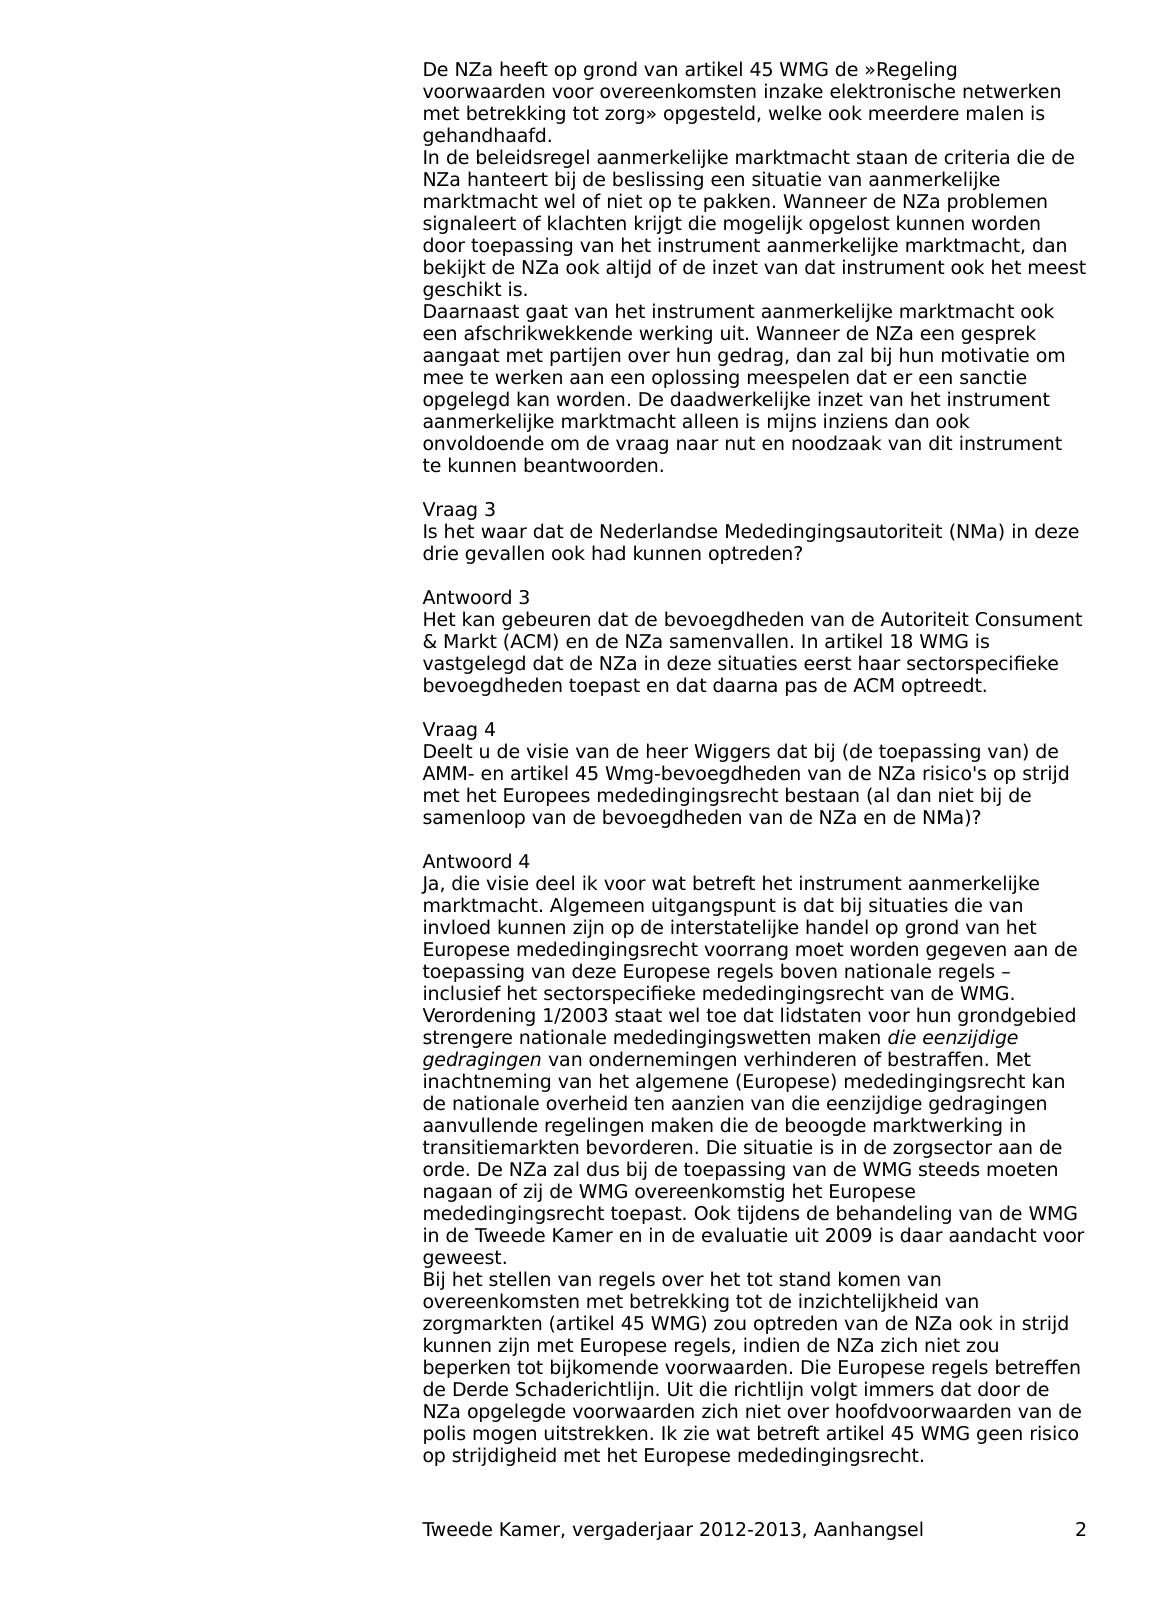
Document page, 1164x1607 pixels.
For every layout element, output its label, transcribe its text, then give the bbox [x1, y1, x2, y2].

text De NZa heeft op grond van artikel 45 WMG de »Regeling voorwaarden voor overeenkomsten inzake elektronische netwerken met betrekking tot zorg» opgesteld, welke ook meerdere malen is gehandhaafd. [422, 59, 1087, 147]
text Antwoord 3 [422, 587, 1087, 609]
text Bij het stellen van regels over het tot stand komen van overeenkomsten met betrekking tot de inzichtelijkheid van zorgmarkten (artikel 45 WMG) zou optreden van de NZa ook in strijd kunnen zijn met Europese regels, indien de NZa zich niet zou beperken tot bijkomende voorwaarden. Die Europese regels betreffen de Derde Schaderichtlijn. Uit die richtlijn volgt immers dat door de NZa opgelegde voorwaarden zich niet over hoofdvoorwaarden van de polis mogen uitstrekken. Ik zie wat betreft artikel 45 WMG geen risico op strijdigheid met het Europese mededingingsrecht. [422, 1269, 1087, 1467]
text Deelt u de visie van de heer Wiggers dat bij (de toepassing van) de AMM- en artikel 45 Wmg-bevoegdheden van de NZa risico's op strijd met het Europees mededingingsrecht bestaan (al dan niet bij de samenloop van de bevoegdheden van de NZa en de NMa)? [422, 741, 1087, 829]
text In de beleidsregel aanmerkelijke marktmacht staan de criteria die de NZa hanteert bij de beslissing een situatie van aanmerkelijke marktmacht wel of niet op te pakken. Wanneer de NZa problemen signaleert of klachten krijgt die mogelijk opgelost kunnen worden door toepassing van het instrument aanmerkelijke marktmacht, dan bekijkt de NZa ook altijd of de inzet van dat instrument ook het meest geschikt is. [422, 147, 1087, 301]
text Het kan gebeuren dat de bevoegdheden van de Autoriteit Consument & Markt (ACM) en de NZa samenvallen. In artikel 18 WMG is vastgelegd dat de NZa in deze situaties eerst haar sectorspecifieke bevoegdheden toepast en dat daarna pas de ACM optreedt. [422, 609, 1087, 697]
text Vraag 3 [422, 499, 1087, 521]
text Vraag 4 [422, 719, 1087, 741]
text Daarnaast gaat van het instrument aanmerkelijke marktmacht ook een afschrikwekkende werking uit. Wanneer de NZa een gesprek aangaat met partijen over hun gedrag, dan zal bij hun motivatie om mee te werken aan een oplossing meespelen dat er een sanctie opgelegd kan worden. De daadwerkelijke inzet van het instrument aanmerkelijke marktmacht alleen is mijns inziens dan ook onvoldoende om de vraag naar nut en noodzaak van dit instrument te kunnen beantwoorden. [422, 301, 1087, 477]
text Antwoord 4 [422, 851, 1087, 873]
text Is het waar dat de Nederlandse Mededingingsautoriteit (NMa) in deze drie gevallen ook had kunnen optreden? [422, 521, 1087, 565]
text Ja, die visie deel ik voor wat betreft het instrument aanmerkelijke marktmacht. Algemeen uitgangspunt is dat bij situaties die van invloed kunnen zijn op de interstatelijke handel op grond van het Europese mededingingsrecht voorrang moet worden gegeven aan de toepassing van deze Europese regels boven nationale regels – inclusief het sectorspecifieke mededingingsrecht van de WMG. Verordening 1/2003 staat wel toe dat lidstaten voor hun grondgebied strengere nationale mededingingswetten maken die eenzijdige gedragingen van ondernemingen verhinderen of bestraffen. Met inachtneming van het algemene (Europese) mededingingsrecht kan de nationale overheid ten aanzien van die eenzijdige gedragingen aanvullende regelingen maken die de beoogde marktwerking in transitiemarkten bevorderen. Die situatie is in de zorgsector aan de orde. De NZa zal dus bij de toepassing van de WMG steeds moeten nagaan of zij de WMG overeenkomstig het Europese mededingingsrecht toepast. Ook tijdens de behandeling van de WMG in de Tweede Kamer en in de evaluatie uit 2009 is daar aandacht voor geweest. [422, 873, 1087, 1269]
